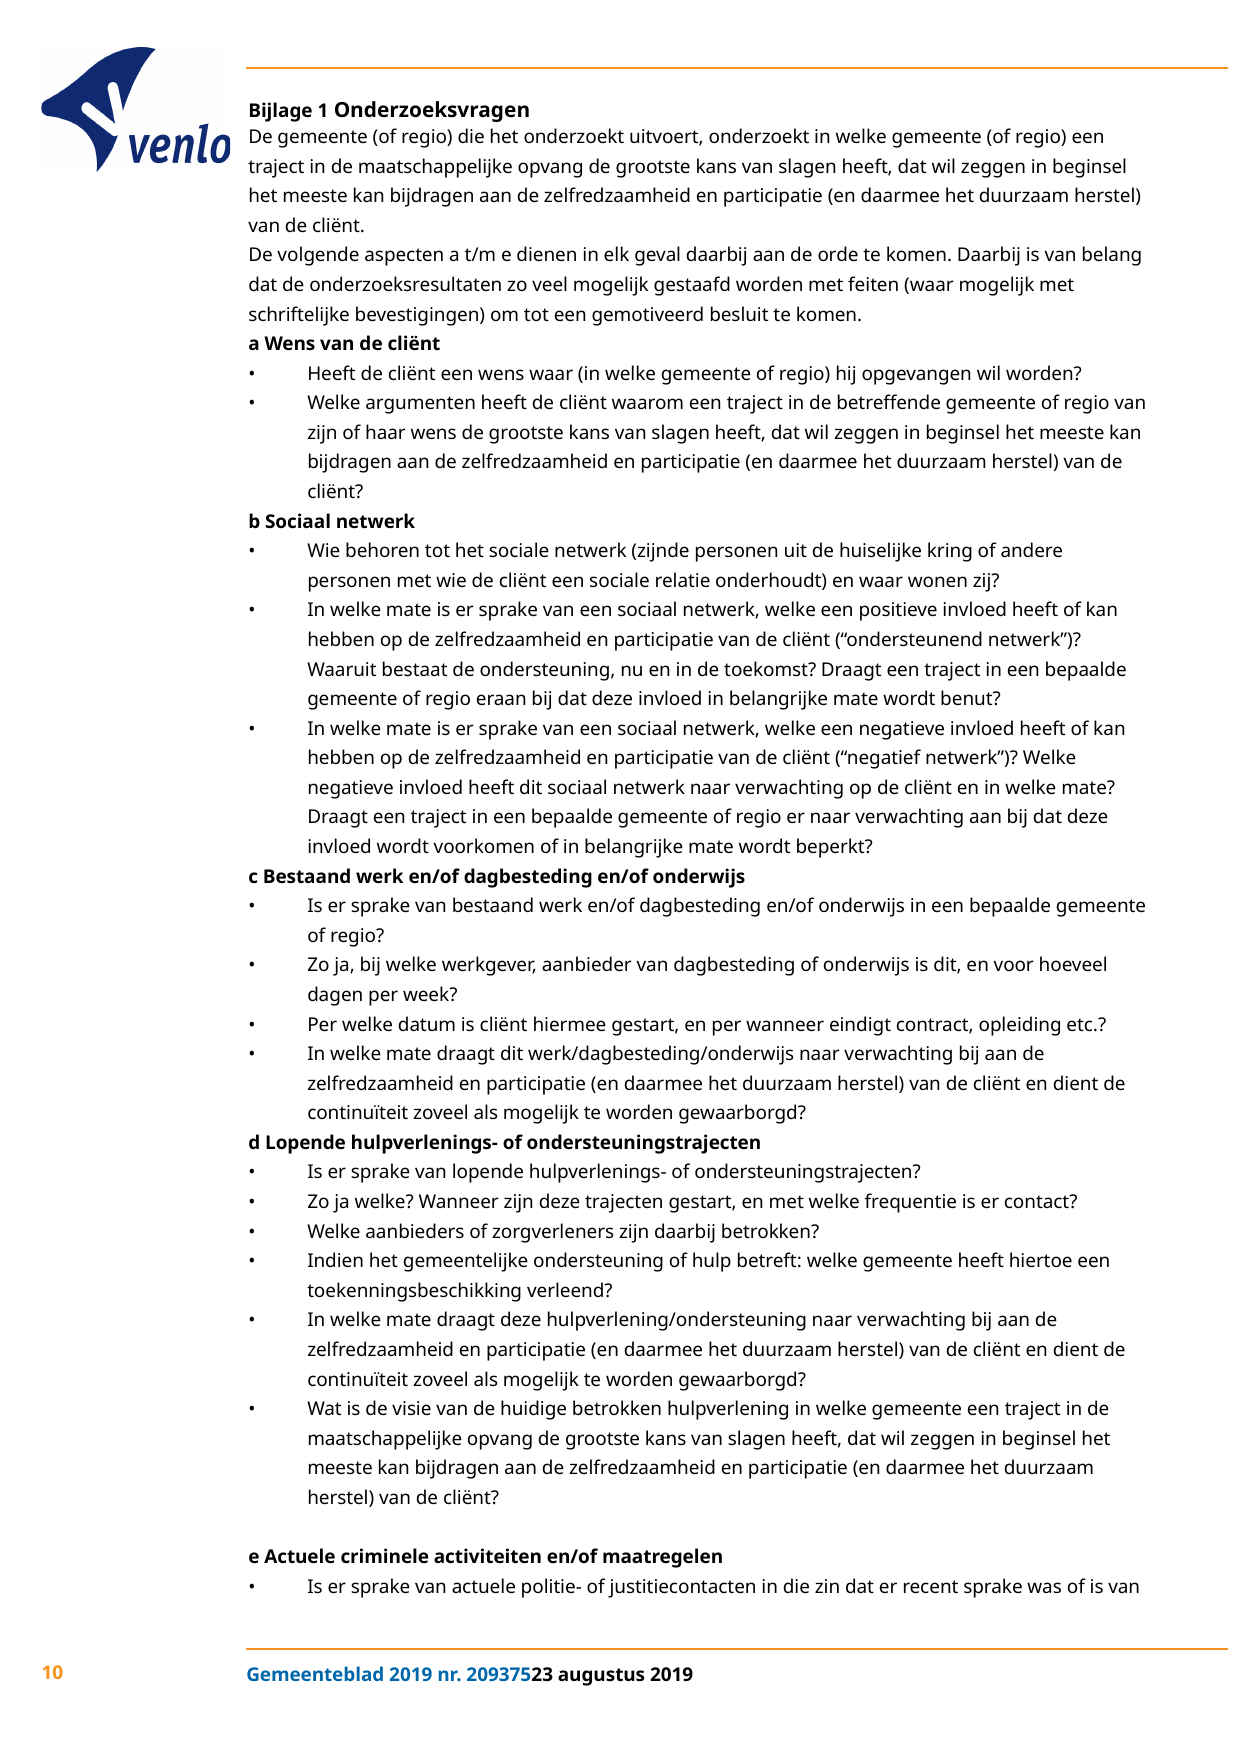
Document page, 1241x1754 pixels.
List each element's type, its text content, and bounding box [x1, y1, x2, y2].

list In welke mate draagt deze hulpverlening/ondersteuning naar verwachting bij aan de zelfredzaamheid en participatie (en daarmee het duurzaam herstel) van de cliënt en dient de continuïteit zoveel als mogelijk te worden gewaarborgd? [248, 1307, 1152, 1392]
text b Sociaal netwerk [248, 508, 1152, 534]
list In welke mate is er sprake van een sociaal netwerk, welke een negatieve invloed heeft of kan hebben op de zelfredzaamheid en participatie van de cliënt (“negatief netwerk”)? Welke negatieve invloed heeft dit sociaal netwerk naar verwachting op de cliënt en in welke mate? Draagt een traject in een bepaalde gemeente of regio er naar verwachting aan bij dat deze invloed wordt voorkomen of in belangrijke mate wordt beperkt? [248, 715, 1152, 859]
list Wat is de visie van de huidige betrokken hulpverlening in welke gemeente een traject in de maatschappelijke opvang de grootste kans van slagen heeft, dat wil zeggen in beginsel het meeste kan bijdragen aan de zelfredzaamheid en participatie (en daarmee het duurzaam herstel) van de cliënt? [248, 1395, 1152, 1510]
list Welke argumenten heeft de cliënt waarom een traject in de betreffende gemeente of regio van zijn of haar wens de grootste kans van slagen heeft, dat wil zeggen in beginsel het meeste kan bijdragen aan de zelfredzaamheid en participatie (en daarmee het duurzaam herstel) van de cliënt? [248, 389, 1152, 504]
list In welke mate draagt dit werk/dagbesteding/onderwijs naar verwachting bij aan de zelfredzaamheid en participatie (en daarmee het duurzaam herstel) van de cliënt en dient de continuïteit zoveel als mogelijk te worden gewaarborgd? [248, 1040, 1152, 1125]
list Wie behoren tot het sociale netwerk (zijnde personen uit de huiselijke kring of andere personen met wie de cliënt een sociale relatie onderhoudt) en waar wonen zij? [248, 537, 1152, 593]
text e Actuele criminele activiteiten en/of maatregelen [248, 1543, 1152, 1569]
text De gemeente (of regio) die het onderzoekt uitvoert, onderzoekt in welke gemeente (of regio) een traject in de maatschappelijke opvang de grootste kans van slagen heeft, dat wil zeggen in beginsel het meeste kan bijdragen aan de zelfredzaamheid en participatie (en daarmee het duurzaam herstel) van de cliënt. [248, 123, 1152, 238]
text a Wens van de cliënt [248, 330, 1152, 356]
text De volgende aspecten a t/m e dienen in elk geval daarbij aan de orde te komen. Daarbij is van belang dat de onderzoeksresultaten zo veel mogelijk gestaafd worden met feiten (waar mogelijk met schriftelijke bevestigingen) om tot een gemotiveerd besluit te komen. [248, 242, 1152, 327]
list Is er sprake van actuele politie- of justitiecontacten in die zin dat er recent sprake was of is van [248, 1573, 1152, 1599]
list Is er sprake van lopende hulpverlenings- of ondersteuningstrajecten? [248, 1159, 1152, 1184]
text d Lopende hulpverlenings- of ondersteuningstrajecten [248, 1129, 1152, 1155]
list Zo ja welke? Wanneer zijn deze trajecten gestart, en met welke frequentie is er contact? [248, 1188, 1152, 1214]
picture [41, 47, 231, 172]
text c Bestaand werk en/of dagbesteding en/of onderwijs [248, 863, 1152, 889]
text Bijlage 1 Onderzoeksvragen [248, 95, 1152, 123]
list Zo ja, bij welke werkgever, aanbieder van dagbesteding of onderwijs is dit, en voor hoeveel dagen per week? [248, 952, 1152, 1007]
list Welke aanbieders of zorgverleners zijn daarbij betrokken? [248, 1218, 1152, 1244]
list Indien het gemeentelijke ondersteuning of hulp betreft: welke gemeente heeft hiertoe een toekenningsbeschikking verleend? [248, 1247, 1152, 1303]
list Per welke datum is cliënt hiermee gestart, en per wanneer eindigt contract, opleiding etc.? [248, 1011, 1152, 1037]
list Is er sprake van bestaand werk en/of dagbesteding en/of onderwijs in een bepaalde gemeente of regio? [248, 892, 1152, 948]
list Heeft de cliënt een wens waar (in welke gemeente of regio) hij opgevangen wil worden? [248, 360, 1152, 386]
list In welke mate is er sprake van een sociaal netwerk, welke een positieve invloed heeft of kan hebben op de zelfredzaamheid en participatie van de cliënt (“ondersteunend netwerk”)? Waaruit bestaat de ondersteuning, nu en in de toekomst? Draagt een traject in een bepaalde gemeente of regio eraan bij dat deze invloed in belangrijke mate wordt benut? [248, 597, 1152, 711]
